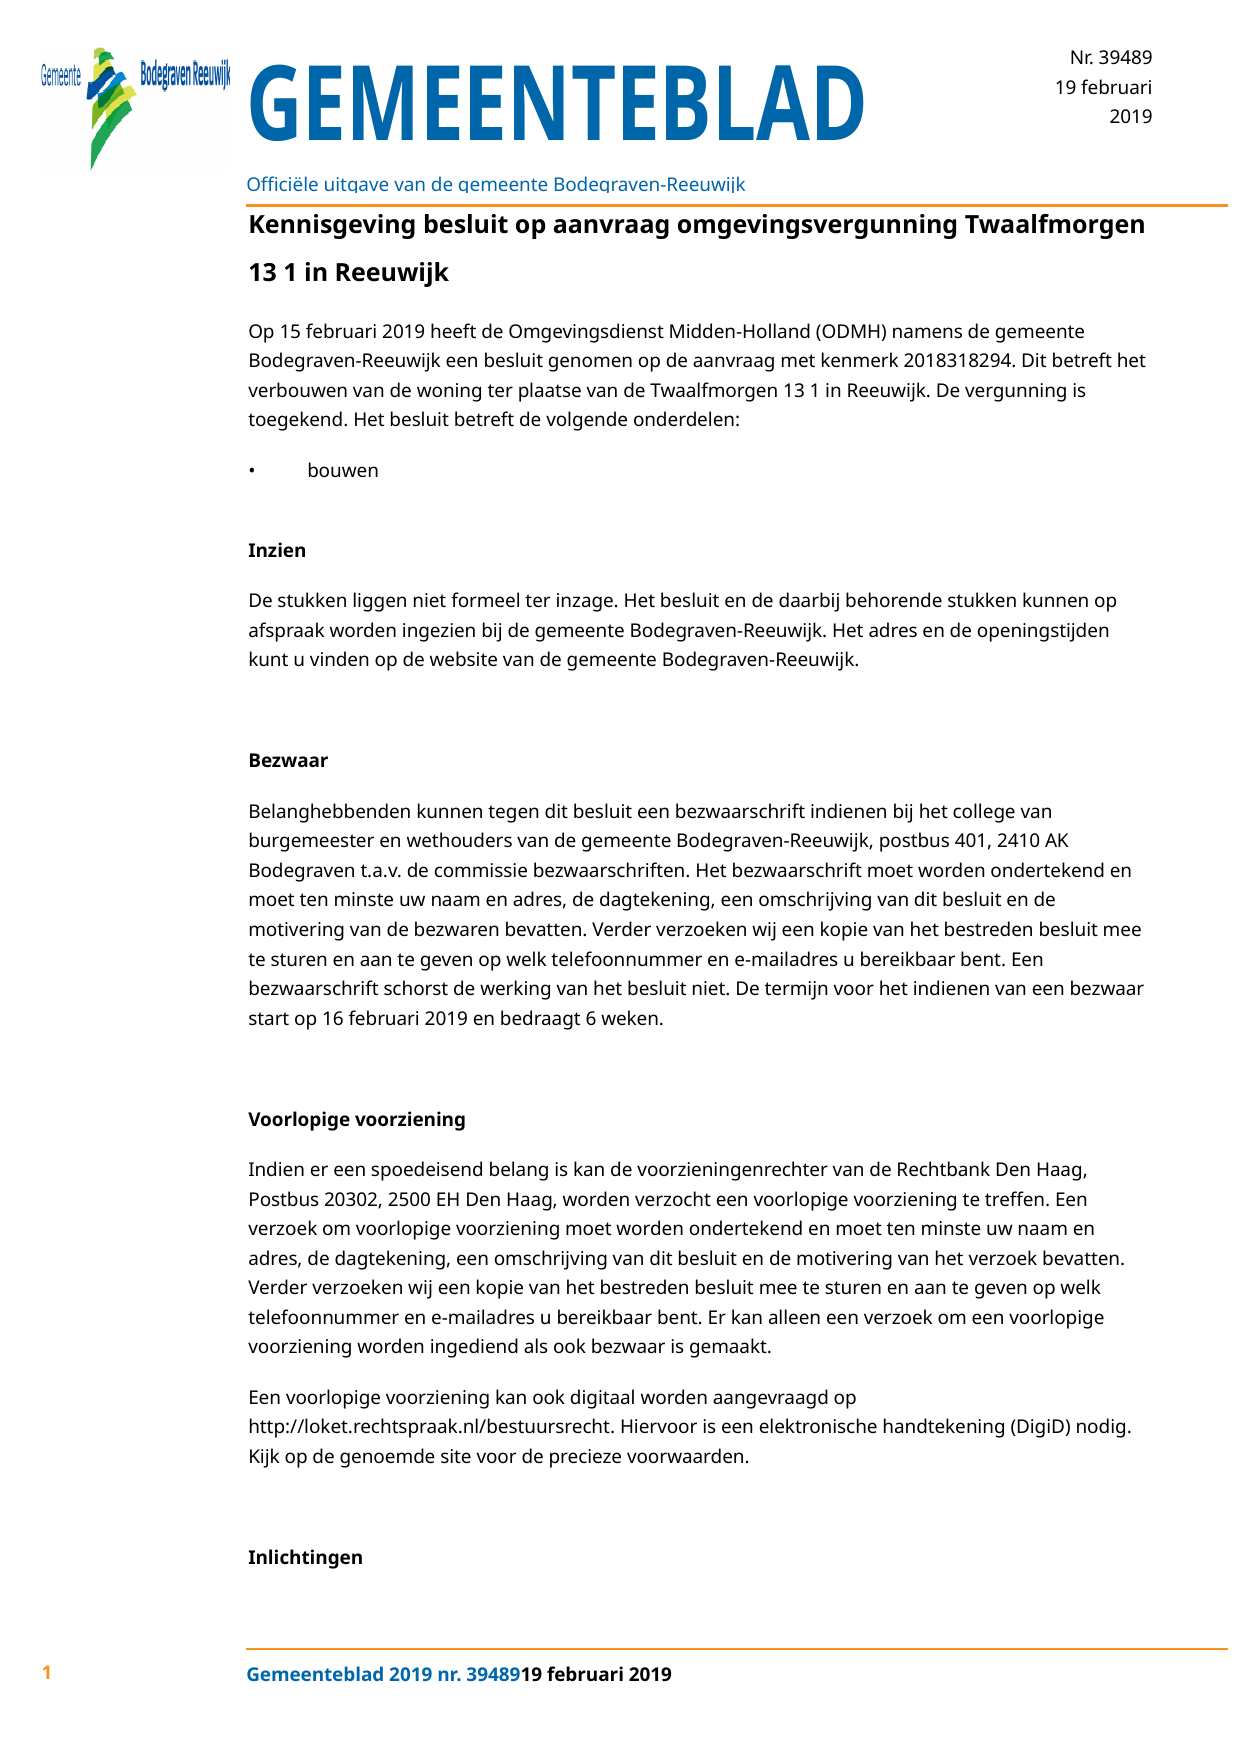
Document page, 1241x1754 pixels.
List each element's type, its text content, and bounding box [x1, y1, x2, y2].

text Indien er een spoedeisend belang is kan de voorzieningenrechter van de Rechtbank Den Haag, Postbus 20302, 2500 EH Den Haag, worden verzocht een voorlopige voorziening te treffen. Een verzoek om voorlopige voorziening moet worden ondertekend en moet ten minste uw naam en adres, de dagtekening, een omschrijving van dit besluit en de motivering van het verzoek bevatten. Verder verzoeken wij een kopie van het bestreden besluit mee te sturen en aan te geven op welk telefoonnummer en e-mailadres u bereikbaar bent. Er kan alleen een verzoek om een voorlopige voorziening worden ingediend als ook bezwaar is gemaakt. [248, 1156, 1152, 1359]
text Kennisgeving besluit op aanvraag omgevingsvergunning Twaalfmorgen 13 1 in Reeuwijk [248, 207, 1152, 288]
list bouwen [248, 457, 1152, 483]
text Voorlopige voorziening [248, 1106, 1152, 1132]
picture [41, 47, 231, 172]
text Bezwaar [248, 747, 1152, 773]
text Een voorlopige voorziening kan ook digitaal worden aangevraagd op http://loket.rechtspraak.nl/bestuursrecht. Hiervoor is een elektronische handtekening (DigiD) nodig. Kijk op de genoemde site voor de precieze voorwaarden. [248, 1384, 1152, 1469]
text Inzien [248, 537, 1152, 563]
text Op 15 februari 2019 heeft de Omgevingsdienst Midden-Holland (ODMH) namens de gemeente Bodegraven-Reeuwijk een besluit genomen op de aanvraag met kenmerk 2018318294. Dit betreft het verbouwen van de woning ter plaatse van de Twaalfmorgen 13 1 in Reeuwijk. De vergunning is toegekend. Het besluit betreft de volgende onderdelen: [248, 318, 1152, 432]
text Belanghebbenden kunnen tegen dit besluit een bezwaarschrift indienen bij het college van burgemeester en wethouders van de gemeente Bodegraven-Reeuwijk, postbus 401, 2410 AK Bodegraven t.a.v. de commissie bezwaarschriften. Het bezwaarschrift moet worden ondertekend en moet ten minste uw naam en adres, de dagtekening, een omschrijving van dit besluit en de motivering van de bezwaren bevatten. Verder verzoeken wij een kopie van het bestreden besluit mee te sturen en aan te geven op welk telefoonnummer en e-mailadres u bereikbaar bent. Een bezwaarschrift schorst de werking van het besluit niet. De termijn voor het indienen van een bezwaar start op 16 februari 2019 en bedraagt 6 weken. [248, 798, 1152, 1031]
text De stukken liggen niet formeel ter inzage. Het besluit en de daarbij behorende stukken kunnen op afspraak worden ingezien bij de gemeente Bodegraven-Reeuwijk. Het adres en de openingstijden kunt u vinden op de website van de gemeente Bodegraven-Reeuwijk. [248, 587, 1152, 672]
text Inlichtingen [248, 1544, 1152, 1570]
